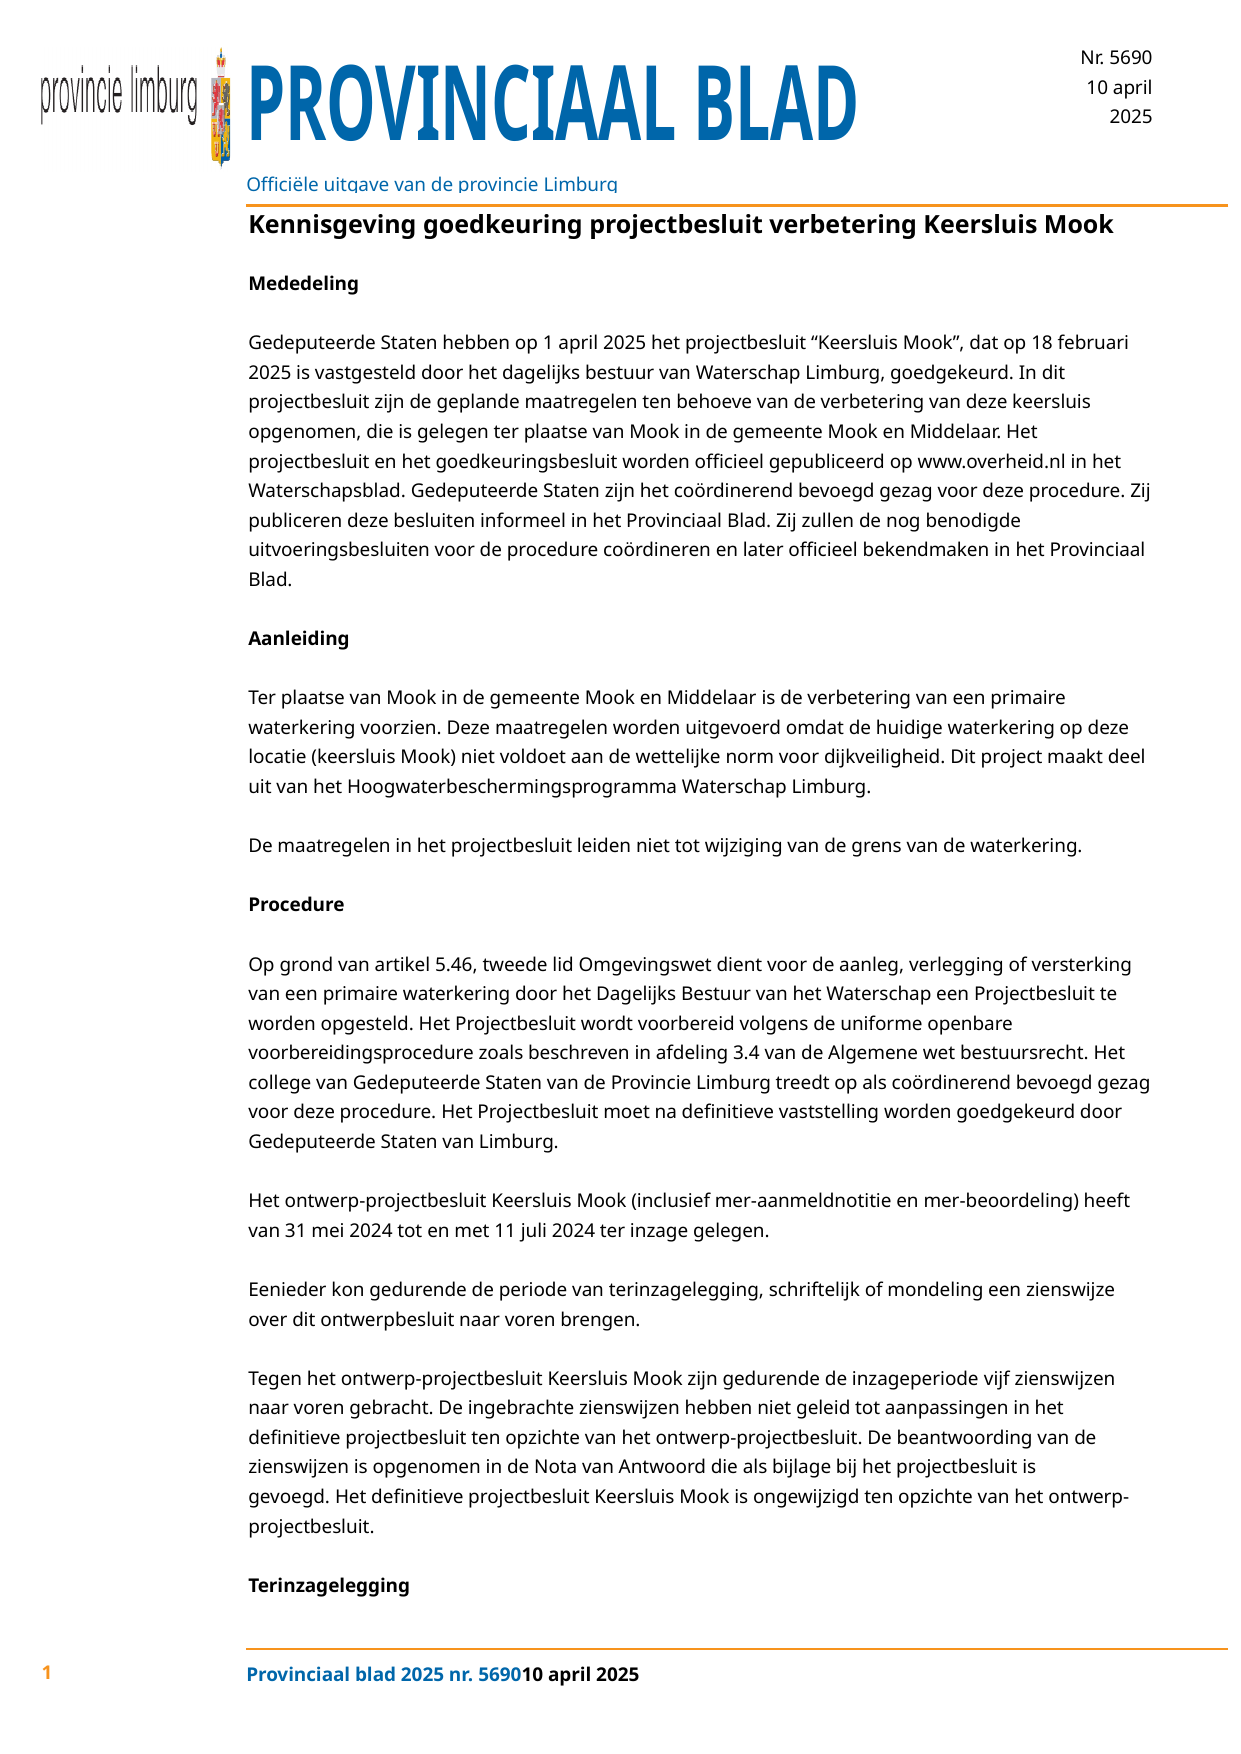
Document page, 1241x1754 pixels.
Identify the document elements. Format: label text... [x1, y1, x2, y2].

text Gedeputeerde Staten hebben op 1 april 2025 het projectbesluit “Keersluis Mook”, dat op 18 februari 2025 is vastgesteld door het dagelijks bestuur van Waterschap Limburg, goedgekeurd. In dit projectbesluit zijn de geplande maatregelen ten behoeve van de verbetering van deze keersluis opgenomen, die is gelegen ter plaatse van Mook in de gemeente Mook en Middelaar. Het projectbesluit en het goedkeuringsbesluit worden officieel gepubliceerd op www.overheid.nl in het Waterschapsblad. Gedeputeerde Staten zijn het coördinerend bevoegd gezag voor deze procedure. Zij publiceren deze besluiten informeel in het Provinciaal Blad. Zij zullen de nog benodigde uitvoeringsbesluiten voor de procedure coördineren en later officieel bekendmaken in het Provinciaal Blad. [248, 329, 1152, 592]
text Op grond van artikel 5.46, tweede lid Omgevingswet dient voor de aanleg, verlegging of versterking van een primaire waterkering door het Dagelijks Bestuur van het Waterschap een Projectbesluit te worden opgesteld. Het Projectbesluit wordt voorbereid volgens de uniforme openbare voorbereidingsprocedure zoals beschreven in afdeling 3.4 van de Algemene wet bestuursrecht. Het college van Gedeputeerde Staten van de Provincie Limburg treedt op als coördinerend bevoegd gezag voor deze procedure. Het Projectbesluit moet na definitieve vaststelling worden goedgekeurd door Gedeputeerde Staten van Limburg. [248, 951, 1152, 1154]
text De maatregelen in het projectbesluit leiden niet tot wijziging van de grens van de waterkering. [248, 832, 1152, 858]
text Ter plaatse van Mook in de gemeente Mook en Middelaar is de verbetering van een primaire waterkering voorzien. Deze maatregelen worden uitgevoerd omdat de huidige waterkering op deze locatie (keersluis Mook) niet voldoet aan de wettelijke norm voor dijkveiligheid. Dit project maakt deel uit van het Hoogwaterbeschermingsprogramma Waterschap Limburg. [248, 684, 1152, 799]
text Mededeling [248, 270, 1152, 296]
text Tegen het ontwerp-projectbesluit Keersluis Mook zijn gedurende de inzageperiode vijf zienswijzen naar voren gebracht. De ingebrachte zienswijzen hebben niet geleid tot aanpassingen in het definitieve projectbesluit ten opzichte van het ontwerp-projectbesluit. De beantwoording van de zienswijzen is opgenomen in de Nota van Antwoord die als bijlage bij het projectbesluit is gevoegd. Het definitieve projectbesluit Keersluis Mook is ongewijzigd ten opzichte van het ontwerp-projectbesluit. [248, 1365, 1152, 1538]
picture [41, 47, 231, 172]
text Terinzagelegging [248, 1572, 1152, 1598]
text Procedure [248, 892, 1152, 917]
text Eenieder kon gedurende de periode van terinzagelegging, schriftelijk of mondeling een zienswijze over dit ontwerpbesluit naar voren brengen. [248, 1276, 1152, 1331]
text Kennisgeving goedkeuring projectbesluit verbetering Keersluis Mook [248, 207, 1152, 241]
text Aanleiding [248, 625, 1152, 651]
text Het ontwerp-projectbesluit Keersluis Mook (inclusief mer-aanmeldnotitie en mer-beoordeling) heeft van 31 mei 2024 tot en met 11 juli 2024 ter inzage gelegen. [248, 1187, 1152, 1243]
